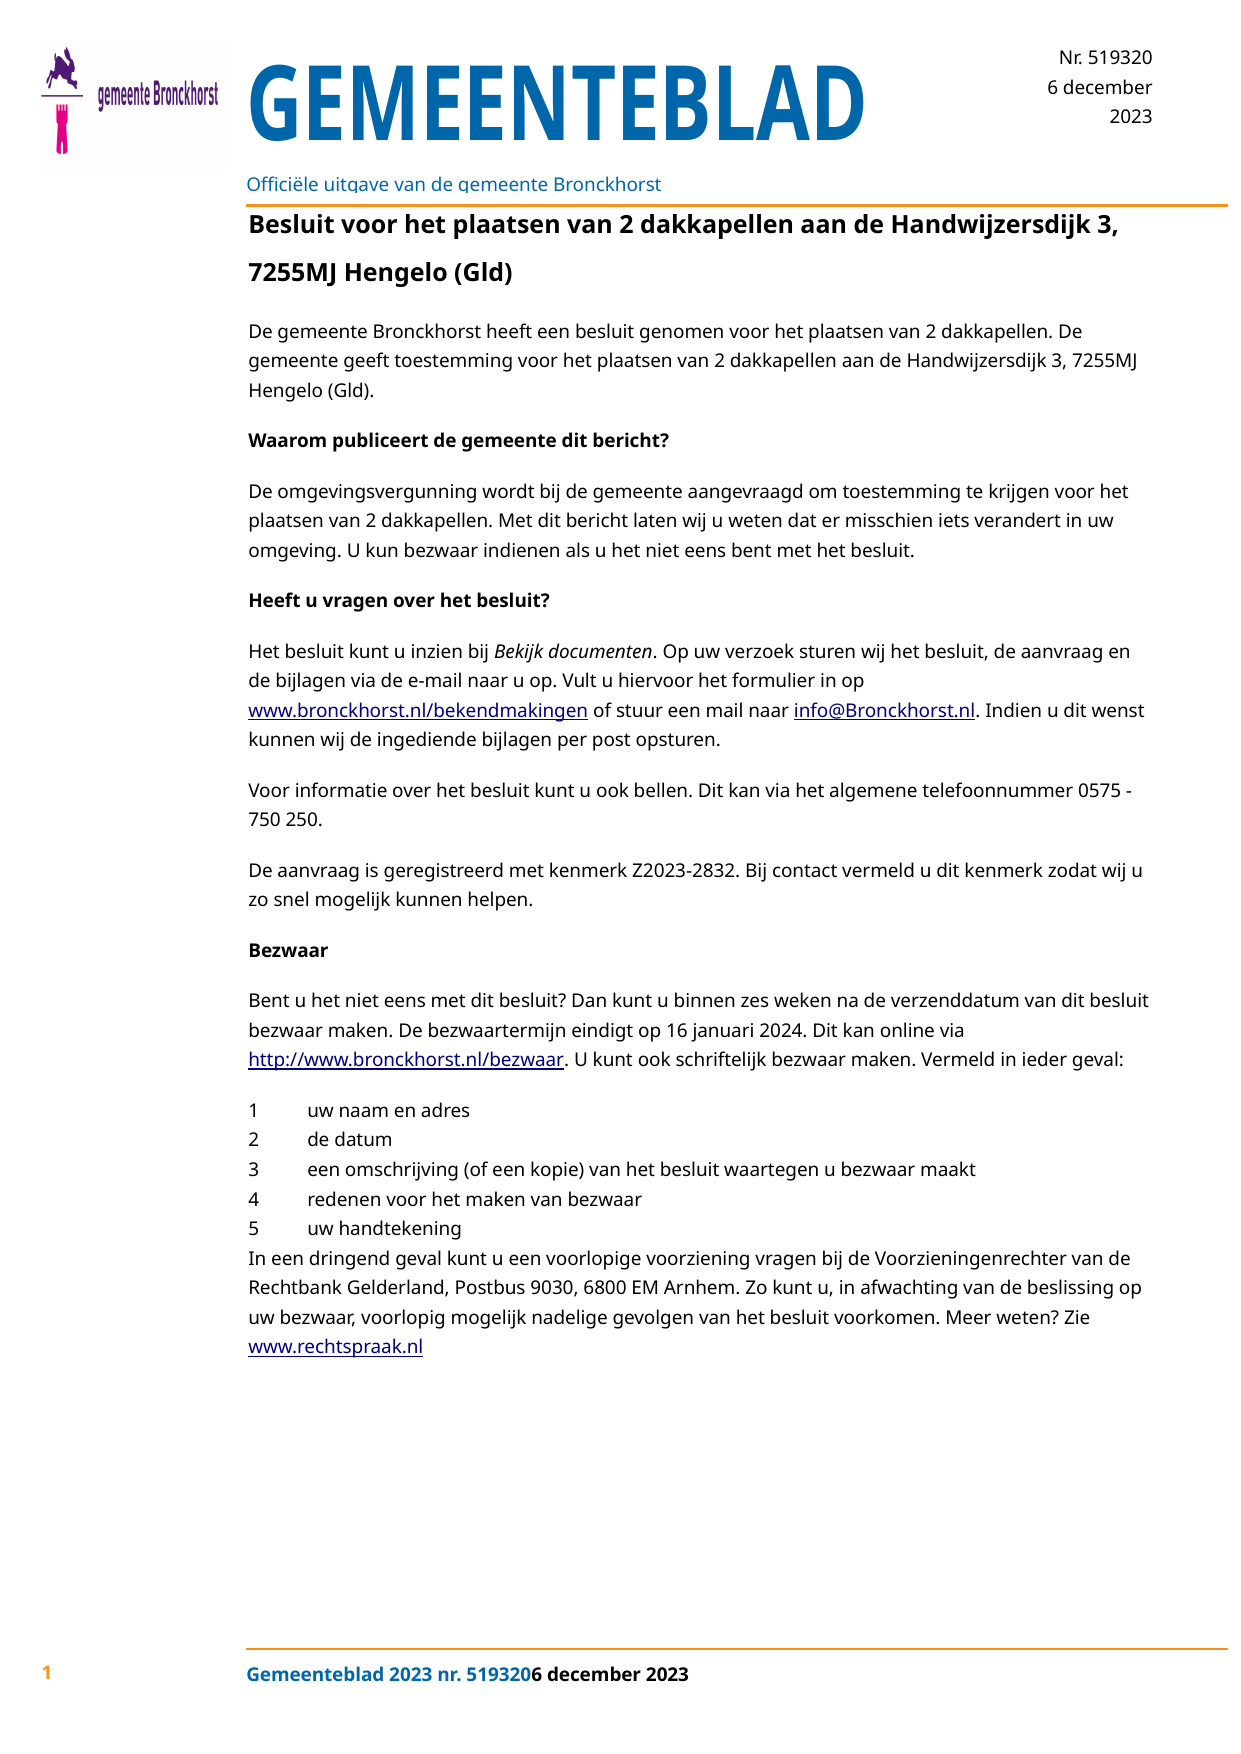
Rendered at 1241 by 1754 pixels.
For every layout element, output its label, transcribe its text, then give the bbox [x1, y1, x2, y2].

text Besluit voor het plaatsen van 2 dakkapellen aan de Handwijzersdijk 3, 7255MJ Hengelo (Gld) [248, 207, 1152, 288]
text De aanvraag is geregistreerd met kenmerk Z2023-2832. Bij contact vermeld u dit kenmerk zodat wij u zo snel mogelijk kunnen helpen. [248, 857, 1152, 912]
text De gemeente Bronckhorst heeft een besluit genomen voor het plaatsen van 2 dakkapellen. De gemeente geeft toestemming voor het plaatsen van 2 dakkapellen aan de Handwijzersdijk 3, 7255MJ Hengelo (Gld). [248, 318, 1152, 403]
text In een dringend geval kunt u een voorlopige voorziening vragen bij de Voorzieningenrechter van de Rechtbank Gelderland, Postbus 9030, 6800 EM Arnhem. Zo kunt u, in afwachting van de beslissing op uw bezwaar, voorlopig mogelijk nadelige gevolgen van het besluit voorkomen. Meer weten? Zie www.rechtspraak.nl [248, 1245, 1152, 1359]
text Voor informatie over het besluit kunt u ook bellen. Dit kan via het algemene telefoonnummer 0575 - 750 250. [248, 777, 1152, 832]
text Bezwaar [248, 937, 1152, 963]
list uw naam en adres [248, 1097, 1152, 1123]
text Bent u het niet eens met dit besluit? Dan kunt u binnen zes weken na de verzenddatum van dit besluit bezwaar maken. De bezwaartermijn eindigt op 16 januari 2024. Dit kan online via http://www.bronckhorst.nl/bezwaar. U kunt ook schriftelijk bezwaar maken. Vermeld in ieder geval: [248, 987, 1152, 1072]
text Waarom publiceert de gemeente dit bericht? [248, 427, 1152, 453]
list redenen voor het maken van bezwaar [248, 1186, 1152, 1212]
list uw handtekening [248, 1215, 1152, 1241]
list een omschrijving (of een kopie) van het besluit waartegen u bezwaar maakt [248, 1156, 1152, 1182]
text Heeft u vragen over het besluit? [248, 587, 1152, 613]
picture [41, 47, 231, 172]
text De omgevingsvergunning wordt bij de gemeente aangevraagd om toestemming te krijgen voor het plaatsen van 2 dakkapellen. Met dit bericht laten wij u weten dat er misschien iets verandert in uw omgeving. U kun bezwaar indienen als u het niet eens bent met het besluit. [248, 478, 1152, 563]
text Het besluit kunt u inzien bij Bekijk documenten. Op uw verzoek sturen wij het besluit, de aanvraag en de bijlagen via de e-mail naar u op. Vult u hiervoor het formulier in op www.bronckhorst.nl/bekendmakingen of stuur een mail naar info@Bronckhorst.nl. Indien u dit wenst kunnen wij de ingediende bijlagen per post opsturen. [248, 638, 1152, 752]
list de datum [248, 1127, 1152, 1152]
